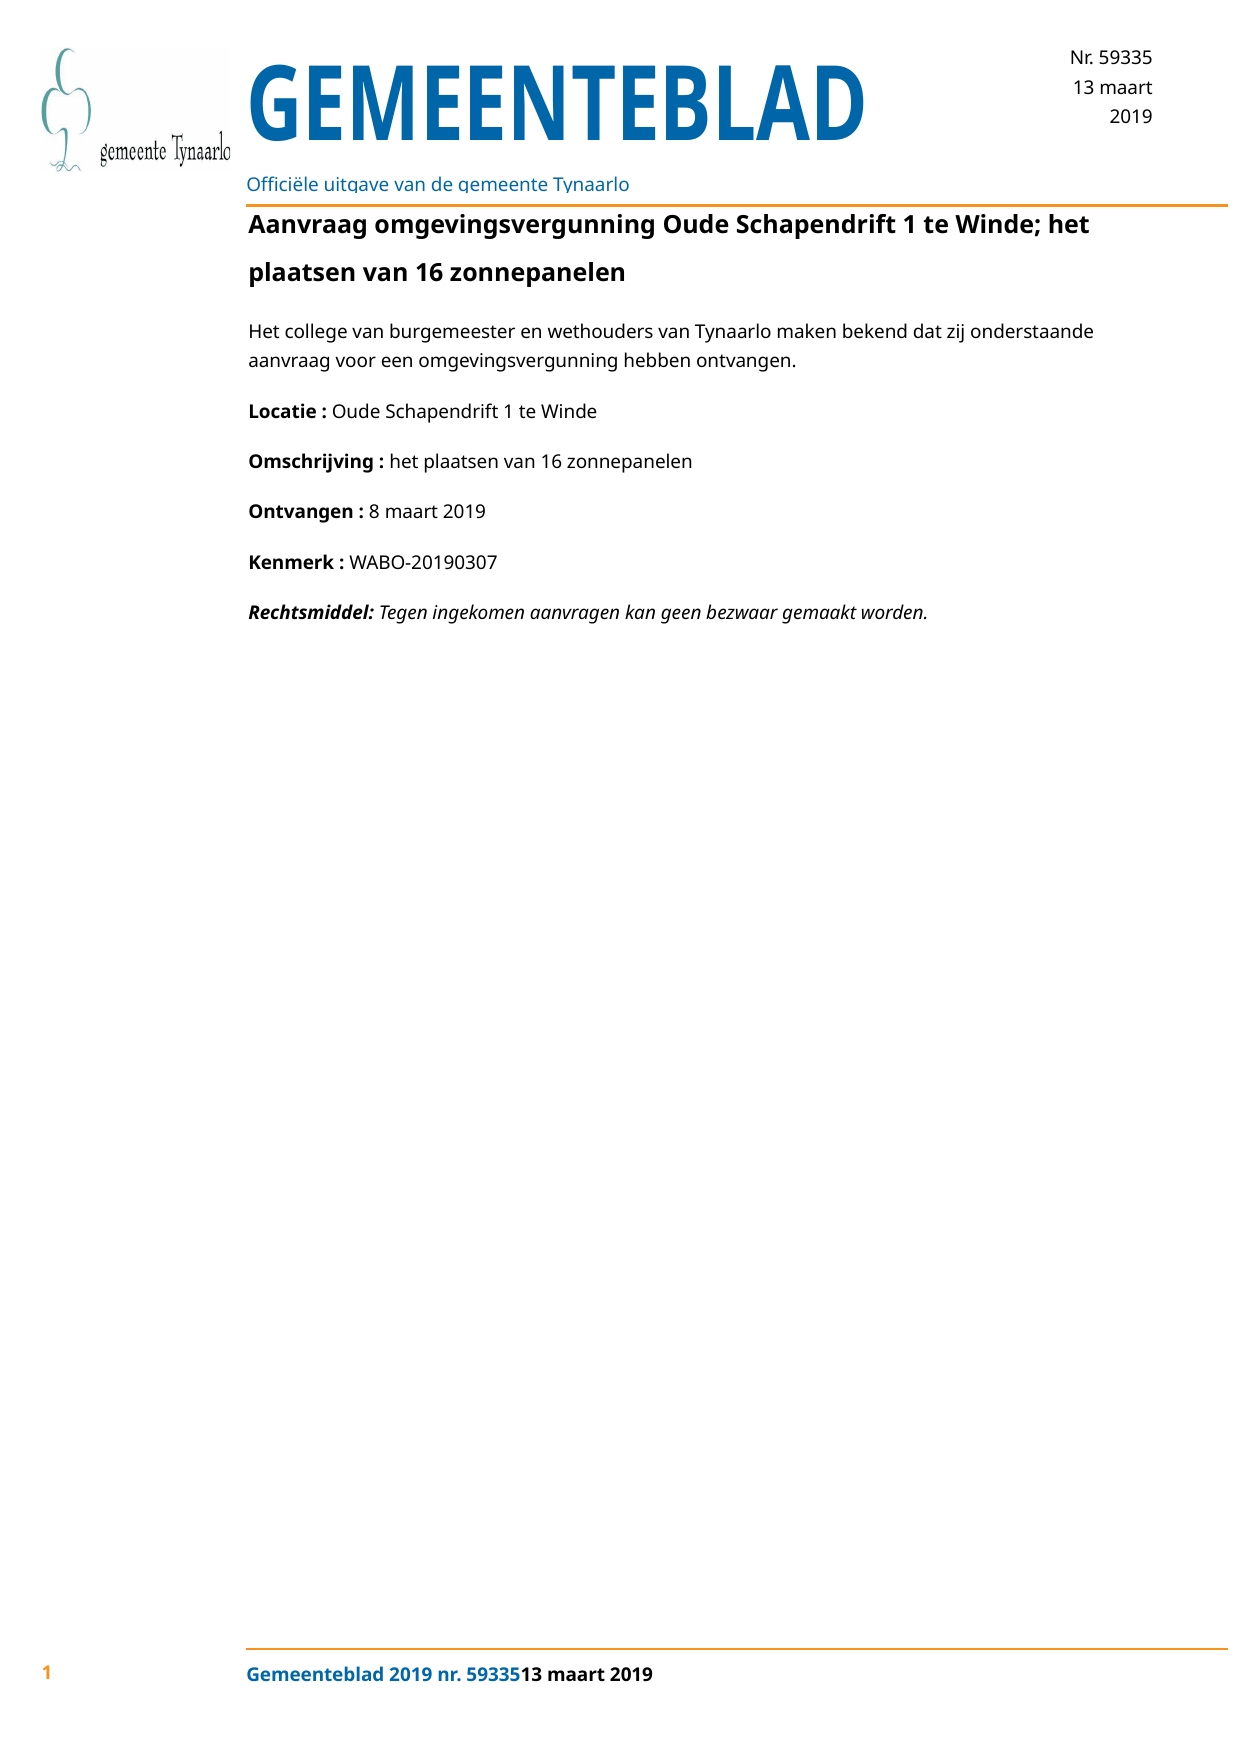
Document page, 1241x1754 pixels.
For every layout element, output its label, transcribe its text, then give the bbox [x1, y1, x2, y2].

text Het college van burgemeester en wethouders van Tynaarlo maken bekend dat zij onderstaande aanvraag voor een omgevingsvergunning hebben ontvangen. [248, 318, 1152, 373]
text Rechtsmiddel: Tegen ingekomen aanvragen kan geen bezwaar gemaakt worden. [248, 599, 1152, 625]
text Ontvangen : 8 maart 2019 [248, 499, 1152, 524]
text Omschrijving : het plaatsen van 16 zonnepanelen [248, 448, 1152, 474]
text Kenmerk : WABO-20190307 [248, 549, 1152, 575]
text Aanvraag omgevingsvergunning Oude Schapendrift 1 te Winde; het plaatsen van 16 zonnepanelen [248, 207, 1152, 288]
text Locatie : Oude Schapendrift 1 te Winde [248, 398, 1152, 424]
picture [41, 47, 231, 172]
